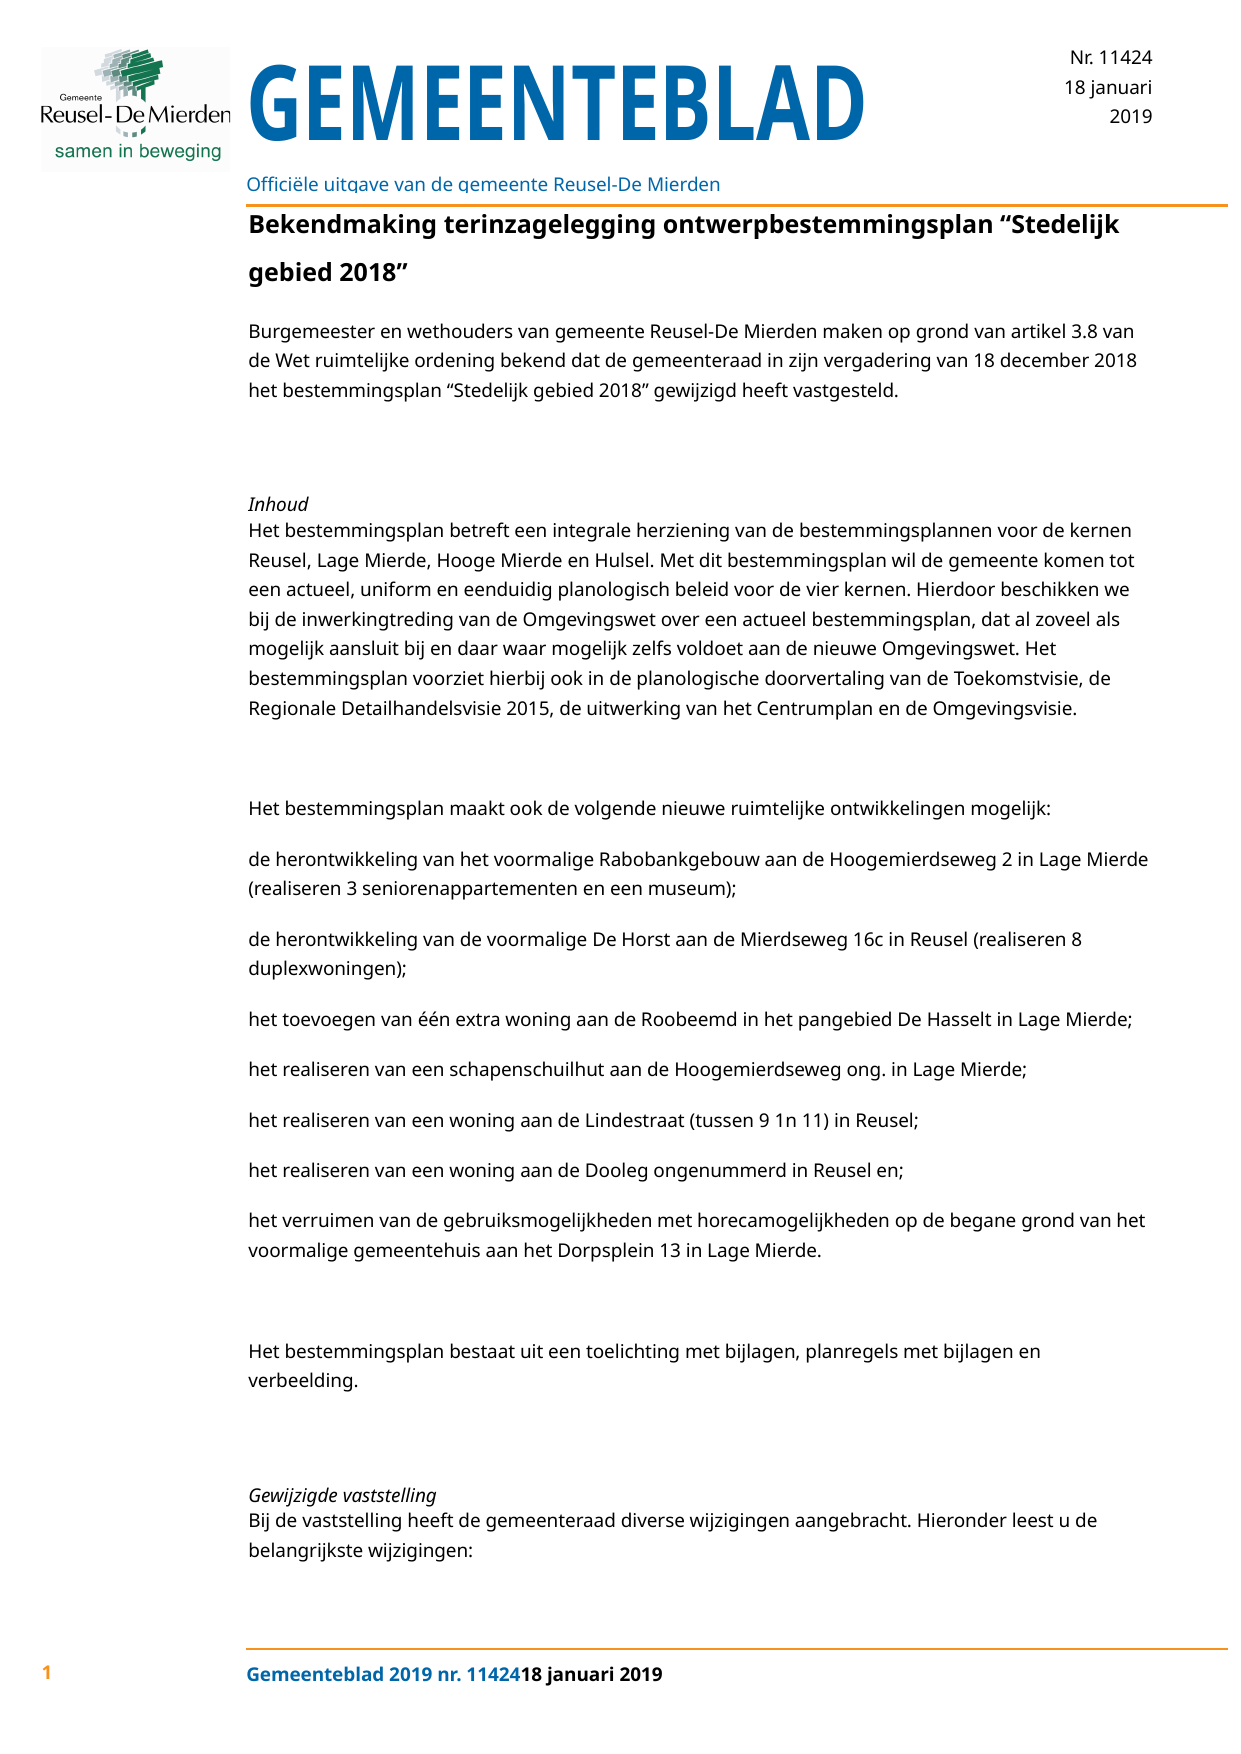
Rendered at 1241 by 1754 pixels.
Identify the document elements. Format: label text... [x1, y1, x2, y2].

text Het bestemmingsplan bestaat uit een toelichting met bijlagen, planregels met bijlagen en verbeelding. [248, 1338, 1152, 1393]
text Bekendmaking terinzagelegging ontwerpbestemmingsplan “Stedelijk gebied 2018” [248, 207, 1152, 288]
text het realiseren van een woning aan de Lindestraat (tussen 9 1n 11) in Reusel; [248, 1107, 1152, 1132]
text Het bestemmingsplan betreft een integrale herziening van de bestemmingsplannen voor de kernen Reusel, Lage Mierde, Hooge Mierde en Hulsel. Met dit bestemmingsplan wil de gemeente komen tot een actueel, uniform en eenduidig planologisch beleid voor de vier kernen. Hierdoor beschikken we bij de inwerkingtreding van de Omgevingswet over een actueel bestemmingsplan, dat al zoveel als mogelijk aansluit bij en daar waar mogelijk zelfs voldoet aan de nieuwe Omgevingswet. Het bestemmingsplan voorziet hierbij ook in de planologische doorvertaling van de Toekomstvisie, de Regionale Detailhandelsvisie 2015, de uitwerking van het Centrumplan en de Omgevingsvisie. [248, 517, 1152, 720]
text Burgemeester en wethouders van gemeente Reusel-De Mierden maken op grond van artikel 3.8 van de Wet ruimtelijke ordening bekend dat de gemeenteraad in zijn vergadering van 18 december 2018 het bestemmingsplan “Stedelijk gebied 2018” gewijzigd heeft vastgesteld. [248, 318, 1152, 403]
text de herontwikkeling van de voormalige De Horst aan de Mierdseweg 16c in Reusel (realiseren 8 duplexwoningen); [248, 926, 1152, 981]
text de herontwikkeling van het voormalige Rabobankgebouw aan de Hoogemierdseweg 2 in Lage Mierde (realiseren 3 seniorenappartementen en een museum); [248, 846, 1152, 901]
text Inhoud [248, 491, 1152, 517]
text Bij de vaststelling heeft de gemeenteraad diverse wijzigingen aangebracht. Hieronder leest u de belangrijkste wijzigingen: [248, 1508, 1152, 1563]
text het realiseren van een woning aan de Dooleg ongenummerd in Reusel en; [248, 1157, 1152, 1183]
text Gewijzigde vaststelling [248, 1482, 1152, 1508]
text het toevoegen van één extra woning aan de Roobeemd in het pangebied De Hasselt in Lage Mierde; [248, 1006, 1152, 1032]
text Het bestemmingsplan maakt ook de volgende nieuwe ruimtelijke ontwikkelingen mogelijk: [248, 796, 1152, 821]
text het realiseren van een schapenschuilhut aan de Hoogemierdseweg ong. in Lage Mierde; [248, 1056, 1152, 1082]
picture [41, 47, 231, 172]
text het verruimen van de gebruiksmogelijkheden met horecamogelijkheden op de begane grond van het voormalige gemeentehuis aan het Dorpsplein 13 in Lage Mierde. [248, 1208, 1152, 1263]
